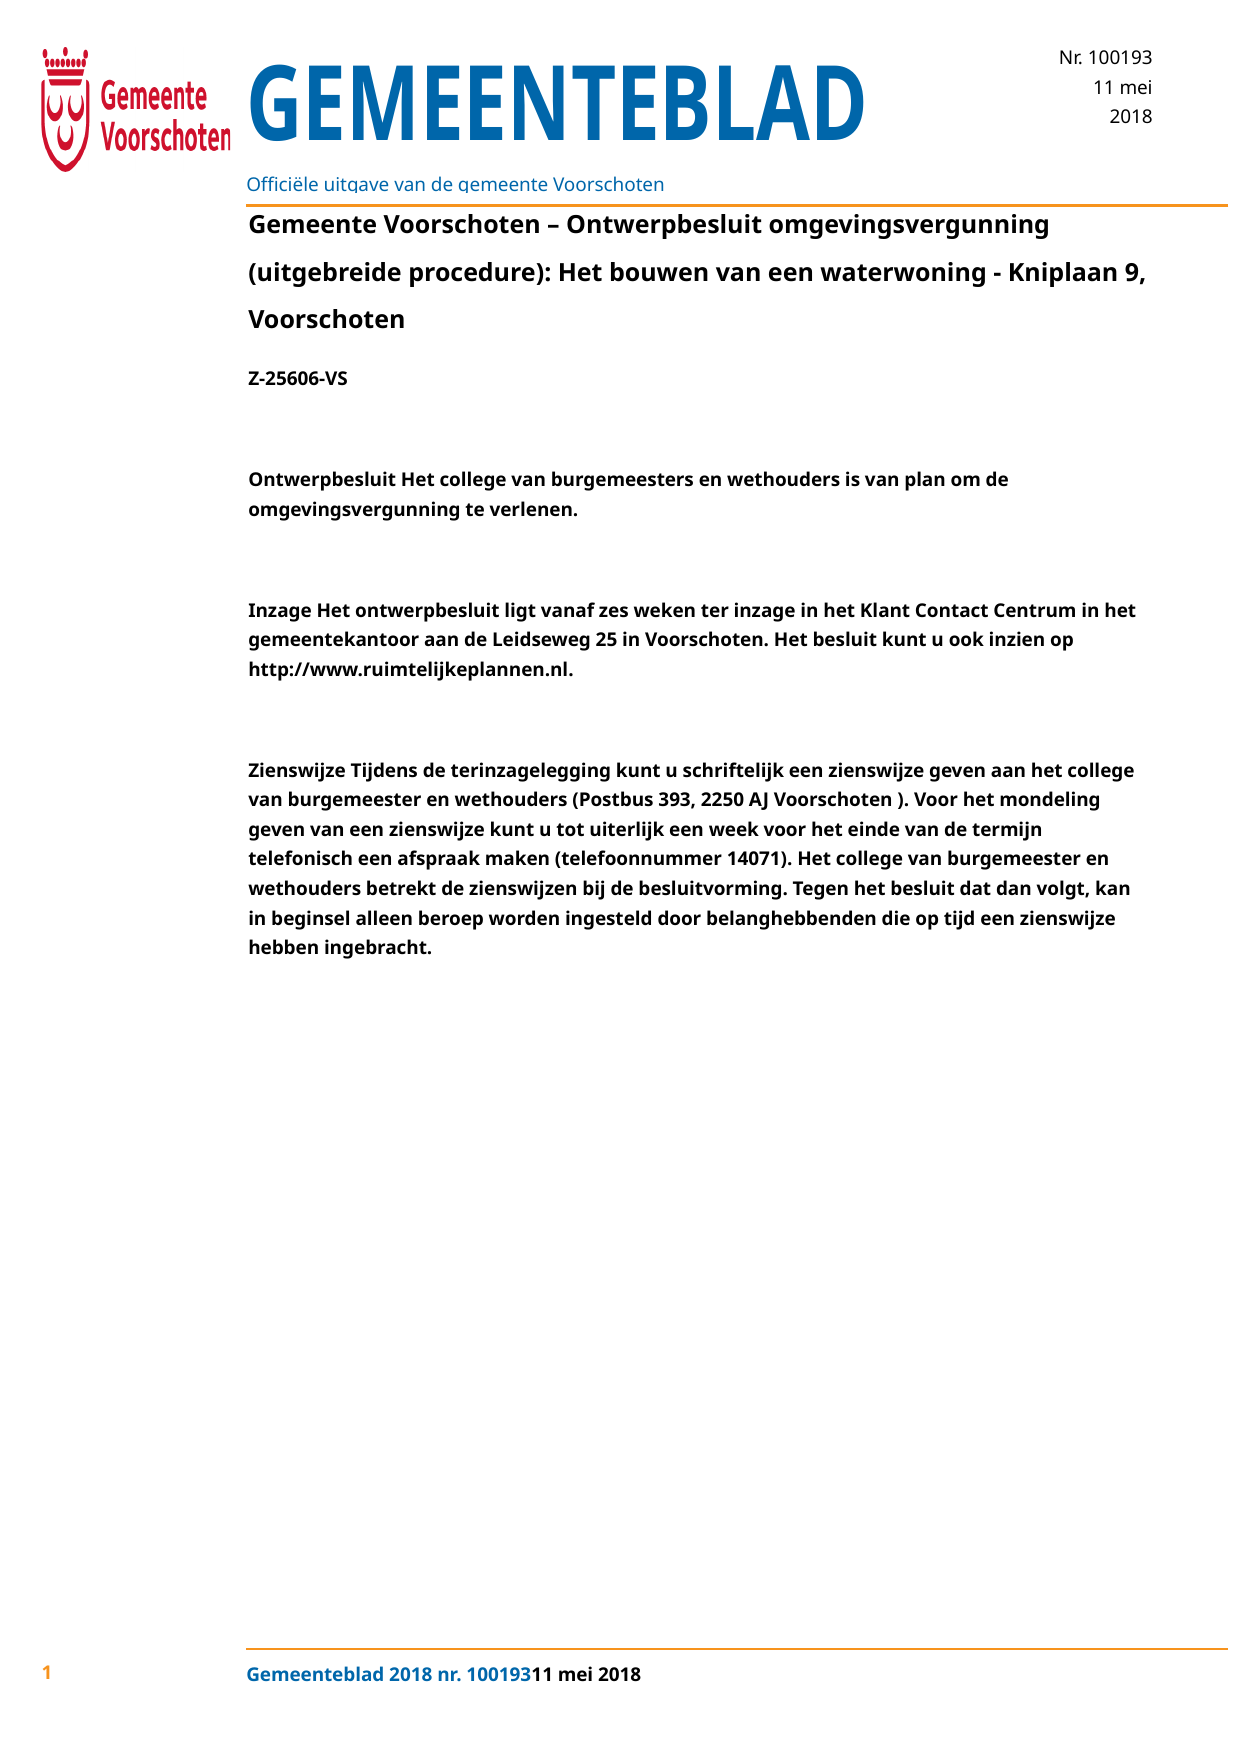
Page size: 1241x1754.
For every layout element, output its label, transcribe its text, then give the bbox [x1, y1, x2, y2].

picture [41, 47, 231, 172]
text Ontwerpbesluit Het college van burgemeesters en wethouders is van plan om de omgevingsvergunning te verlenen. [248, 466, 1152, 522]
text Zienswijze Tijdens de terinzagelegging kunt u schriftelijk een zienswijze geven aan het college van burgemeester en wethouders (Postbus 393, 2250 AJ Voorschoten ). Voor het mondeling geven van een zienswijze kunt u tot uiterlijk een week voor het einde van de termijn telefonisch een afspraak maken (telefoonnummer 14071). Het college van burgemeester en wethouders betrekt de zienswijzen bij de besluitvorming. Tegen het besluit dat dan volgt, kan in beginsel alleen beroep worden ingesteld door belanghebbenden die op tijd een zienswijze hebben ingebracht. [248, 757, 1152, 960]
text Inzage Het ontwerpbesluit ligt vanaf zes weken ter inzage in het Klant Contact Centrum in het gemeentekantoor aan de Leidseweg 25 in Voorschoten. Het besluit kunt u ook inzien op http://www.ruimtelijkeplannen.nl. [248, 597, 1152, 682]
text Gemeente Voorschoten – Ontwerpbesluit omgevingsvergunning (uitgebreide procedure): Het bouwen van een waterwoning - Kniplaan 9, Voorschoten [248, 207, 1152, 336]
text Z-25606-VS [248, 366, 1152, 391]
